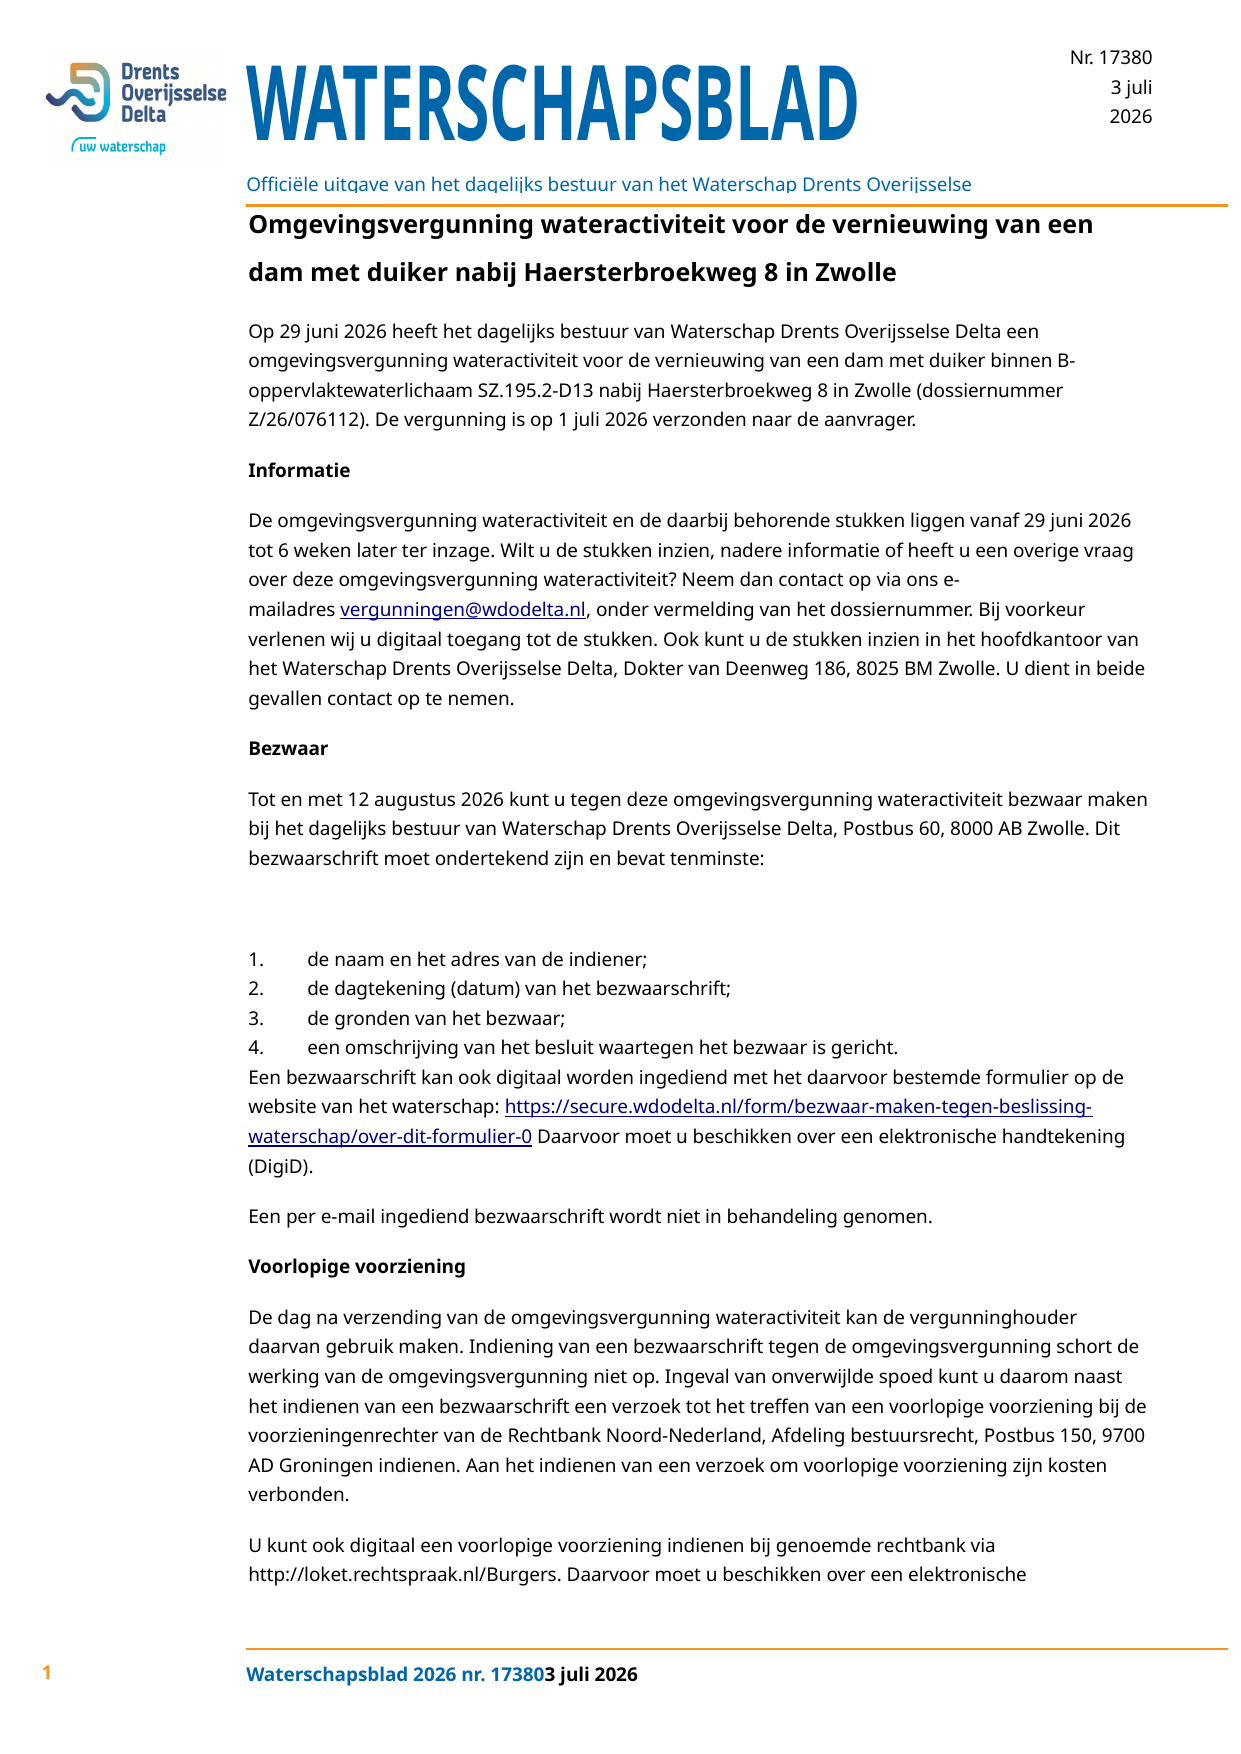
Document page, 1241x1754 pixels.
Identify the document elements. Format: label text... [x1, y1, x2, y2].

text Op 29 juni 2026 heeft het dagelijks bestuur van Waterschap Drents Overijsselse Delta een omgevingsvergunning wateractiviteit voor de vernieuwing van een dam met duiker binnen B-oppervlaktewaterlichaam SZ.195.2-D13 nabij Haersterbroekweg 8 in Zwolle (dossiernummer Z/26/076112). De vergunning is op 1 juli 2026 verzonden naar de aanvrager. [248, 318, 1152, 432]
list een omschrijving van het besluit waartegen het bezwaar is gericht. [248, 1034, 1152, 1060]
text Omgevingsvergunning wateractiviteit voor de vernieuwing van een dam met duiker nabij Haersterbroekweg 8 in Zwolle [248, 207, 1152, 288]
text Informatie [248, 457, 1152, 483]
text U kunt ook digitaal een voorlopige voorziening indienen bij genoemde rechtbank via http://loket.rechtspraak.nl/Burgers. Daarvoor moet u beschikken over een elektronische [248, 1532, 1152, 1587]
text Een per e-mail ingediend bezwaarschrift wordt niet in behandeling genomen. [248, 1203, 1152, 1229]
text Tot en met 12 augustus 2026 kunt u tegen deze omgevingsvergunning wateractiviteit bezwaar maken bij het dagelijks bestuur van Waterschap Drents Overijsselse Delta, Postbus 60, 8000 AB Zwolle. Dit bezwaarschrift moet ondertekend zijn en bevat tenminste: [248, 786, 1152, 871]
text De dag na verzending van de omgevingsvergunning wateractiviteit kan de vergunninghouder daarvan gebruik maken. Indiening van een bezwaarschrift tegen de omgevingsvergunning schort de werking van de omgevingsvergunning niet op. Ingeval van onverwijlde spoed kunt u daarom naast het indienen van een bezwaarschrift een verzoek tot het treffen van een voorlopige voorziening bij de voorzieningenrechter van de Rechtbank Noord-Nederland, Afdeling bestuursrecht, Postbus 150, 9700 AD Groningen indienen. Aan het indienen van een verzoek om voorlopige voorziening zijn kosten verbonden. [248, 1304, 1152, 1507]
text Voorlopige voorziening [248, 1254, 1152, 1279]
list de dagtekening (datum) van het bezwaarschrift; [248, 975, 1152, 1001]
text Bezwaar [248, 735, 1152, 761]
list de naam en het adres van de indiener; [248, 946, 1152, 972]
text De omgevingsvergunning wateractiviteit en de daarbij behorende stukken liggen vanaf 29 juni 2026 tot 6 weken later ter inzage. Wilt u de stukken inzien, nadere informatie of heeft u een overige vraag over deze omgevingsvergunning wateractiviteit? Neem dan contact op via ons e-mailadres vergunningen@wdodelta.nl, onder vermelding van het dossiernummer. Bij voorkeur verlenen wij u digitaal toegang tot de stukken. Ook kunt u de stukken inzien in het hoofdkantoor van het Waterschap Drents Overijsselse Delta, Dokter van Deenweg 186, 8025 BM Zwolle. U dient in beide gevallen contact op te nemen. [248, 507, 1152, 711]
picture [41, 47, 231, 172]
list de gronden van het bezwaar; [248, 1005, 1152, 1031]
text Een bezwaarschrift kan ook digitaal worden ingediend met het daarvoor bestemde formulier op de website van het waterschap: https://secure.wdodelta.nl/form/bezwaar-maken-tegen-beslissing-waterschap/over-dit-formulier-0 Daarvoor moet u beschikken over een elektronische handtekening (DigiD). [248, 1064, 1152, 1179]
